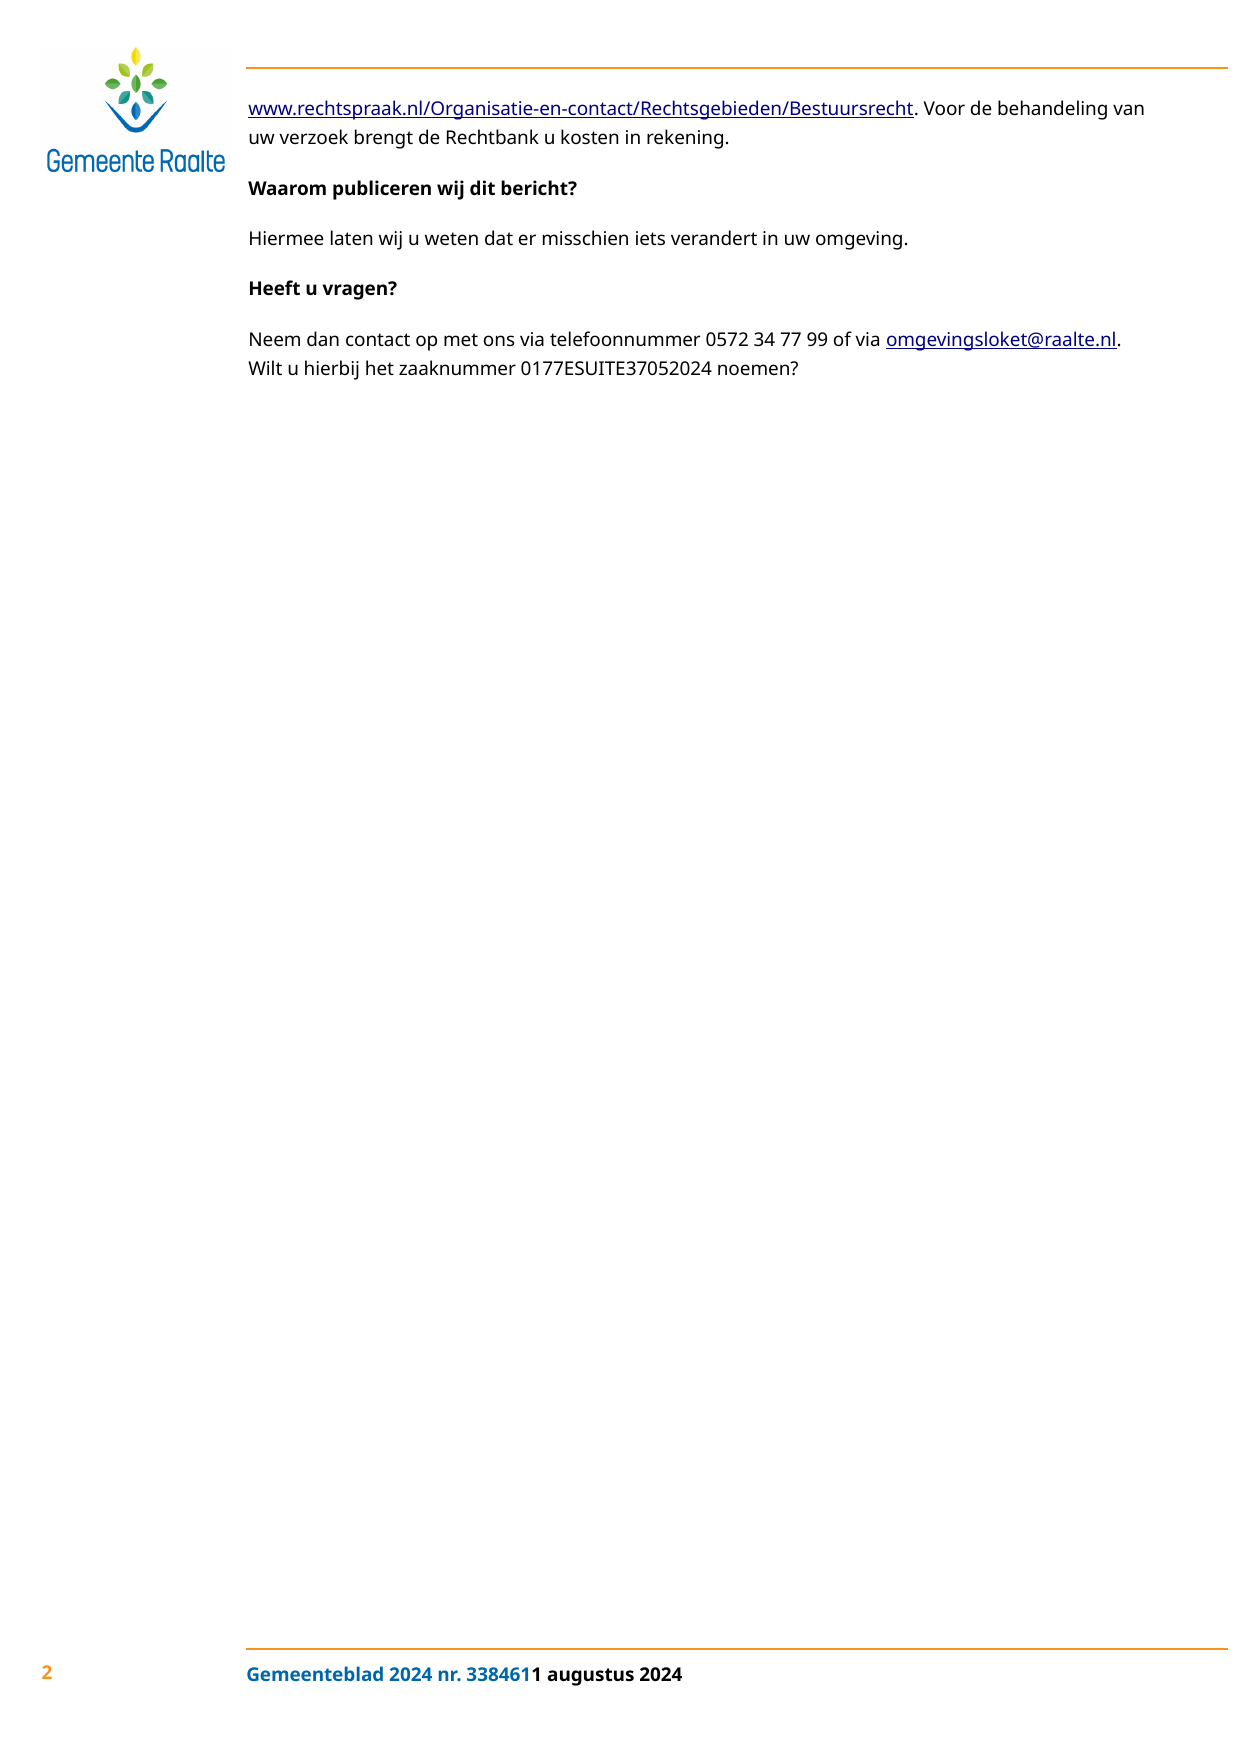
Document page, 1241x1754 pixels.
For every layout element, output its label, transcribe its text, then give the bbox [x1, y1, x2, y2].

text www.rechtspraak.nl/Organisatie-en-contact/Rechtsgebieden/Bestuursrecht. Voor de behandeling van uw verzoek brengt de Rechtbank u kosten in rekening. [248, 95, 1152, 150]
picture [41, 47, 231, 172]
text Heeft u vragen? [248, 276, 1152, 301]
text Neem dan contact op met ons via telefoonnummer 0572 34 77 99 of via omgevingsloket@raalte.nl. Wilt u hierbij het zaaknummer 0177ESUITE37052024 noemen? [248, 326, 1152, 381]
text Waarom publiceren wij dit bericht? [248, 175, 1152, 201]
text Hiermee laten wij u weten dat er misschien iets verandert in uw omgeving. [248, 225, 1152, 251]
